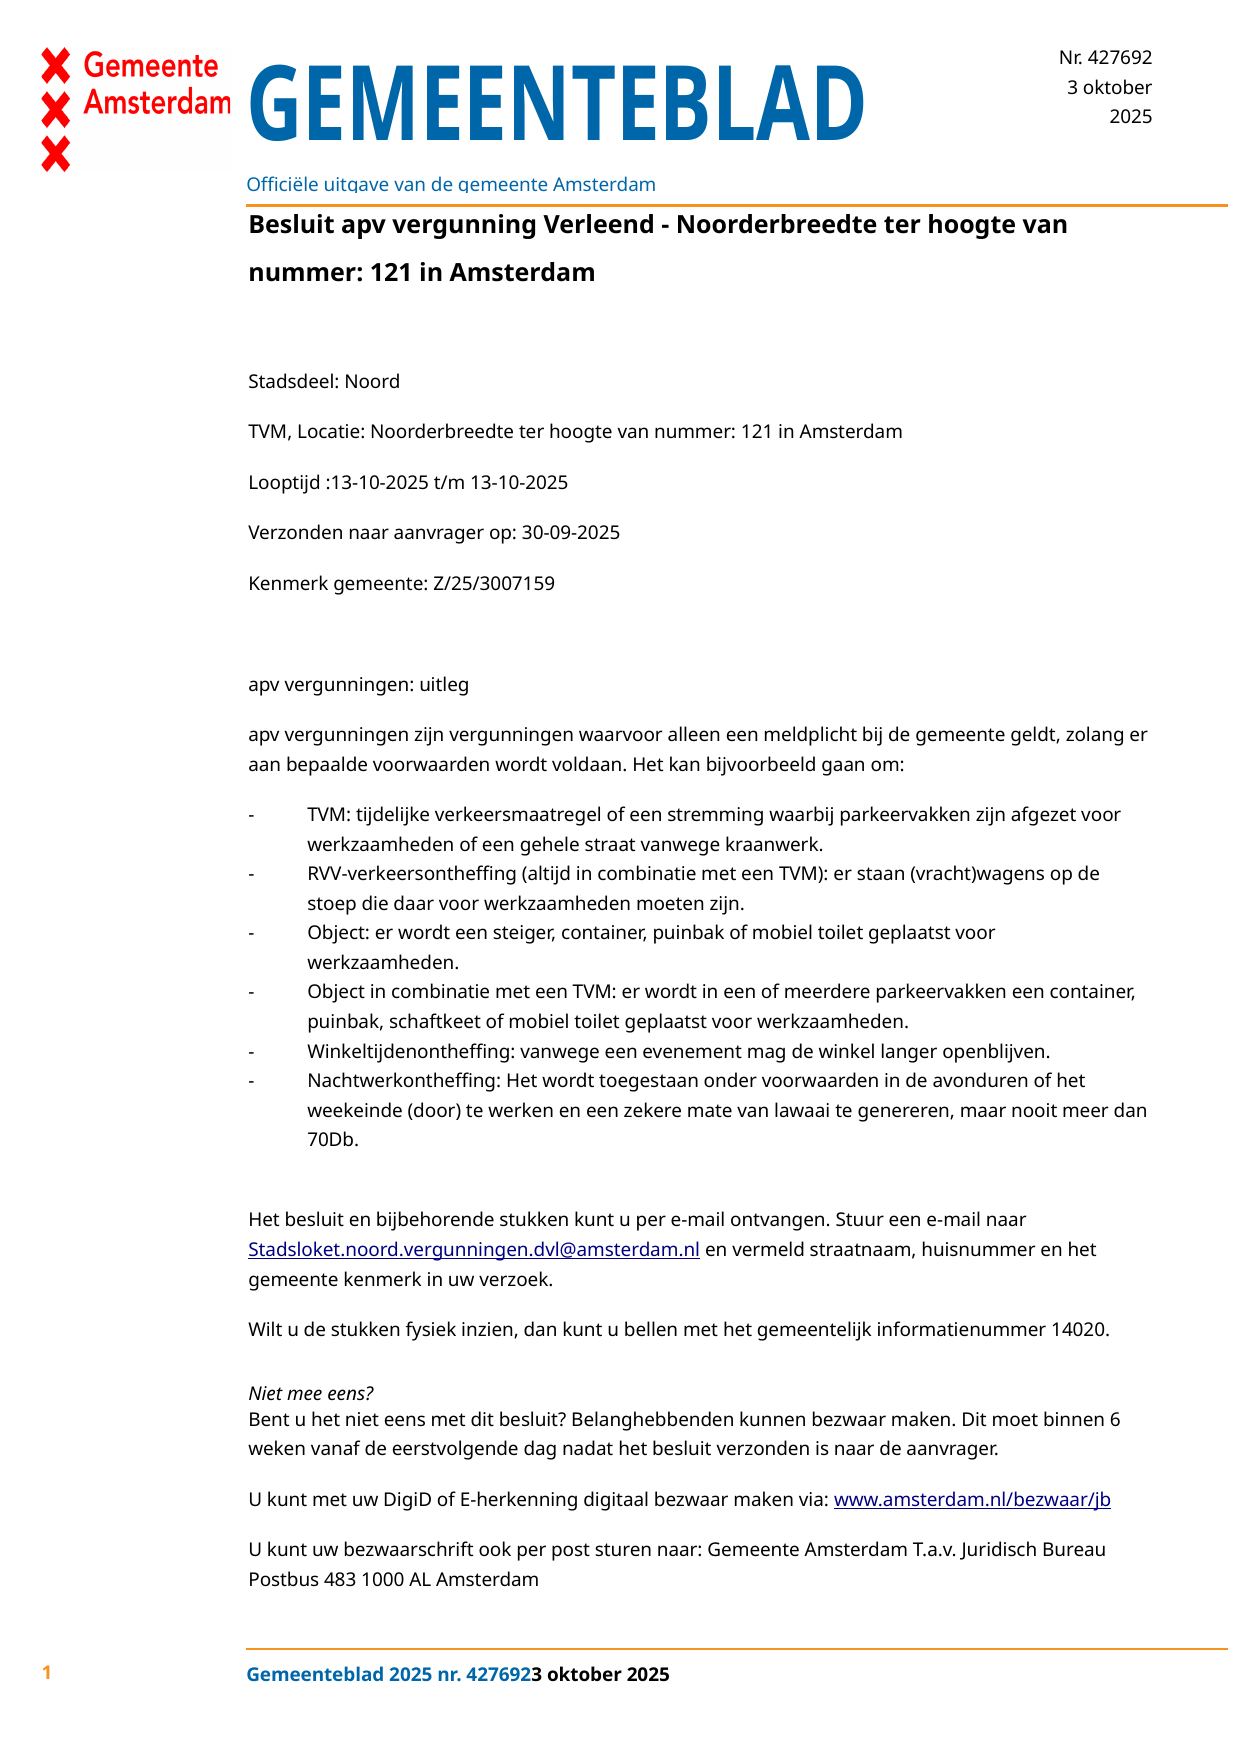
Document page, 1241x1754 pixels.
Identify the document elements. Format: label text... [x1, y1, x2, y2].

list Nachtwerkontheffing: Het wordt toegestaan onder voorwaarden in de avonduren of het weekeinde (door) te werken en een zekere mate van lawaai te genereren, maar nooit meer dan 70Db. [248, 1067, 1152, 1152]
text Niet mee eens? [248, 1380, 1152, 1406]
list Winkeltijdenontheffing: vanwege een evenement mag de winkel langer openblijven. [248, 1038, 1152, 1064]
text Verzonden naar aanvrager op: 30-09-2025 [248, 519, 1152, 545]
text Looptijd :13-10-2025 t/m 13-10-2025 [248, 469, 1152, 495]
text apv vergunningen: uitleg [248, 671, 1152, 697]
text Kenmerk gemeente: Z/25/3007159 [248, 570, 1152, 596]
list RVV-verkeersontheffing (altijd in combinatie met een TVM): er staan (vracht)wagens op de stoep die daar voor werkzaamheden moeten zijn. [248, 860, 1152, 916]
text TVM, Locatie: Noorderbreedte ter hoogte van nummer: 121 in Amsterdam [248, 419, 1152, 444]
text Besluit apv vergunning Verleend - Noorderbreedte ter hoogte van nummer: 121 in Amsterdam [248, 207, 1152, 288]
text Stadsdeel: Noord [248, 368, 1152, 394]
list TVM: tijdelijke verkeersmaatregel of een stremming waarbij parkeervakken zijn afgezet voor werkzaamheden of een gehele straat vanwege kraanwerk. [248, 801, 1152, 857]
list Object in combinatie met een TVM: er wordt in een of meerdere parkeervakken een container, puinbak, schaftkeet of mobiel toilet geplaatst voor werkzaamheden. [248, 979, 1152, 1034]
list Object: er wordt een steiger, container, puinbak of mobiel toilet geplaatst voor werkzaamheden. [248, 919, 1152, 975]
picture [41, 47, 231, 172]
text Het besluit en bijbehorende stukken kunt u per e-mail ontvangen. Stuur een e-mail naar Stadsloket.noord.vergunningen.dvl@amsterdam.nl en vermeld straatnaam, huisnummer en het gemeente kenmerk in uw verzoek. [248, 1207, 1152, 1292]
text Wilt u de stukken fysiek inzien, dan kunt u bellen met het gemeentelijk informatienummer 14020. [248, 1316, 1152, 1342]
text U kunt uw bezwaarschrift ook per post sturen naar: Gemeente Amsterdam T.a.v. Juridisch Bureau Postbus 483 1000 AL Amsterdam [248, 1536, 1152, 1592]
text U kunt met uw DigiD of E-herkenning digitaal bezwaar maken via: www.amsterdam.nl/bezwaar/jb [248, 1486, 1152, 1512]
text Bent u het niet eens met dit besluit? Belanghebbenden kunnen bezwaar maken. Dit moet binnen 6 weken vanaf de eerstvolgende dag nadat het besluit verzonden is naar de aanvrager. [248, 1406, 1152, 1461]
text apv vergunningen zijn vergunningen waarvoor alleen een meldplicht bij de gemeente geldt, zolang er aan bepaalde voorwaarden wordt voldaan. Het kan bijvoorbeeld gaan om: [248, 721, 1152, 777]
